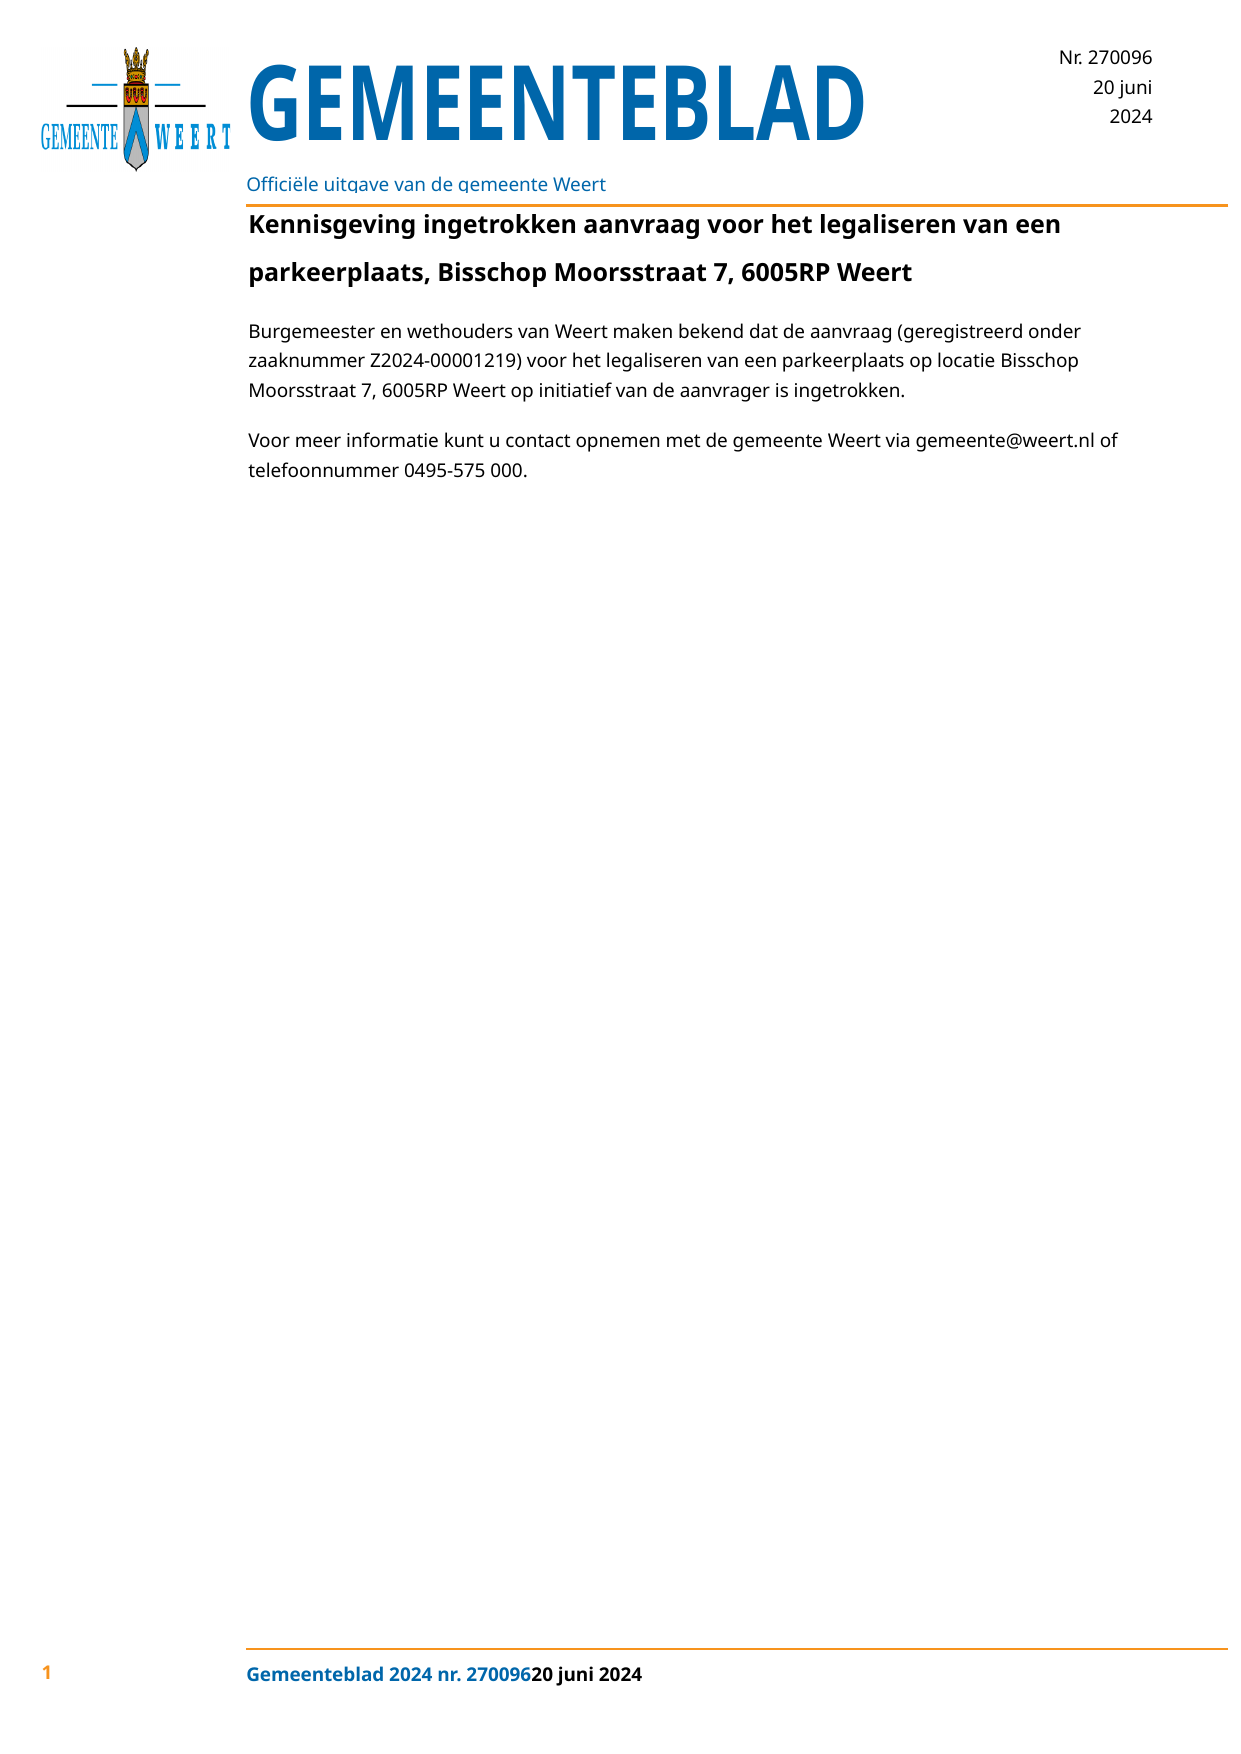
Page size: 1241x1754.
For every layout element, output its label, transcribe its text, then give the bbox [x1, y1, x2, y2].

text Kennisgeving ingetrokken aanvraag voor het legaliseren van een parkeerplaats, Bisschop Moorsstraat 7, 6005RP Weert [248, 207, 1152, 288]
text Burgemeester en wethouders van Weert maken bekend dat de aanvraag (geregistreerd onder zaaknummer Z2024-00001219) voor het legaliseren van een parkeerplaats op locatie Bisschop Moorsstraat 7, 6005RP Weert op initiatief van de aanvrager is ingetrokken. [248, 318, 1152, 403]
text Voor meer informatie kunt u contact opnemen met de gemeente Weert via gemeente@weert.nl of telefoonnummer 0495-575 000. [248, 427, 1152, 483]
picture [41, 47, 231, 172]
